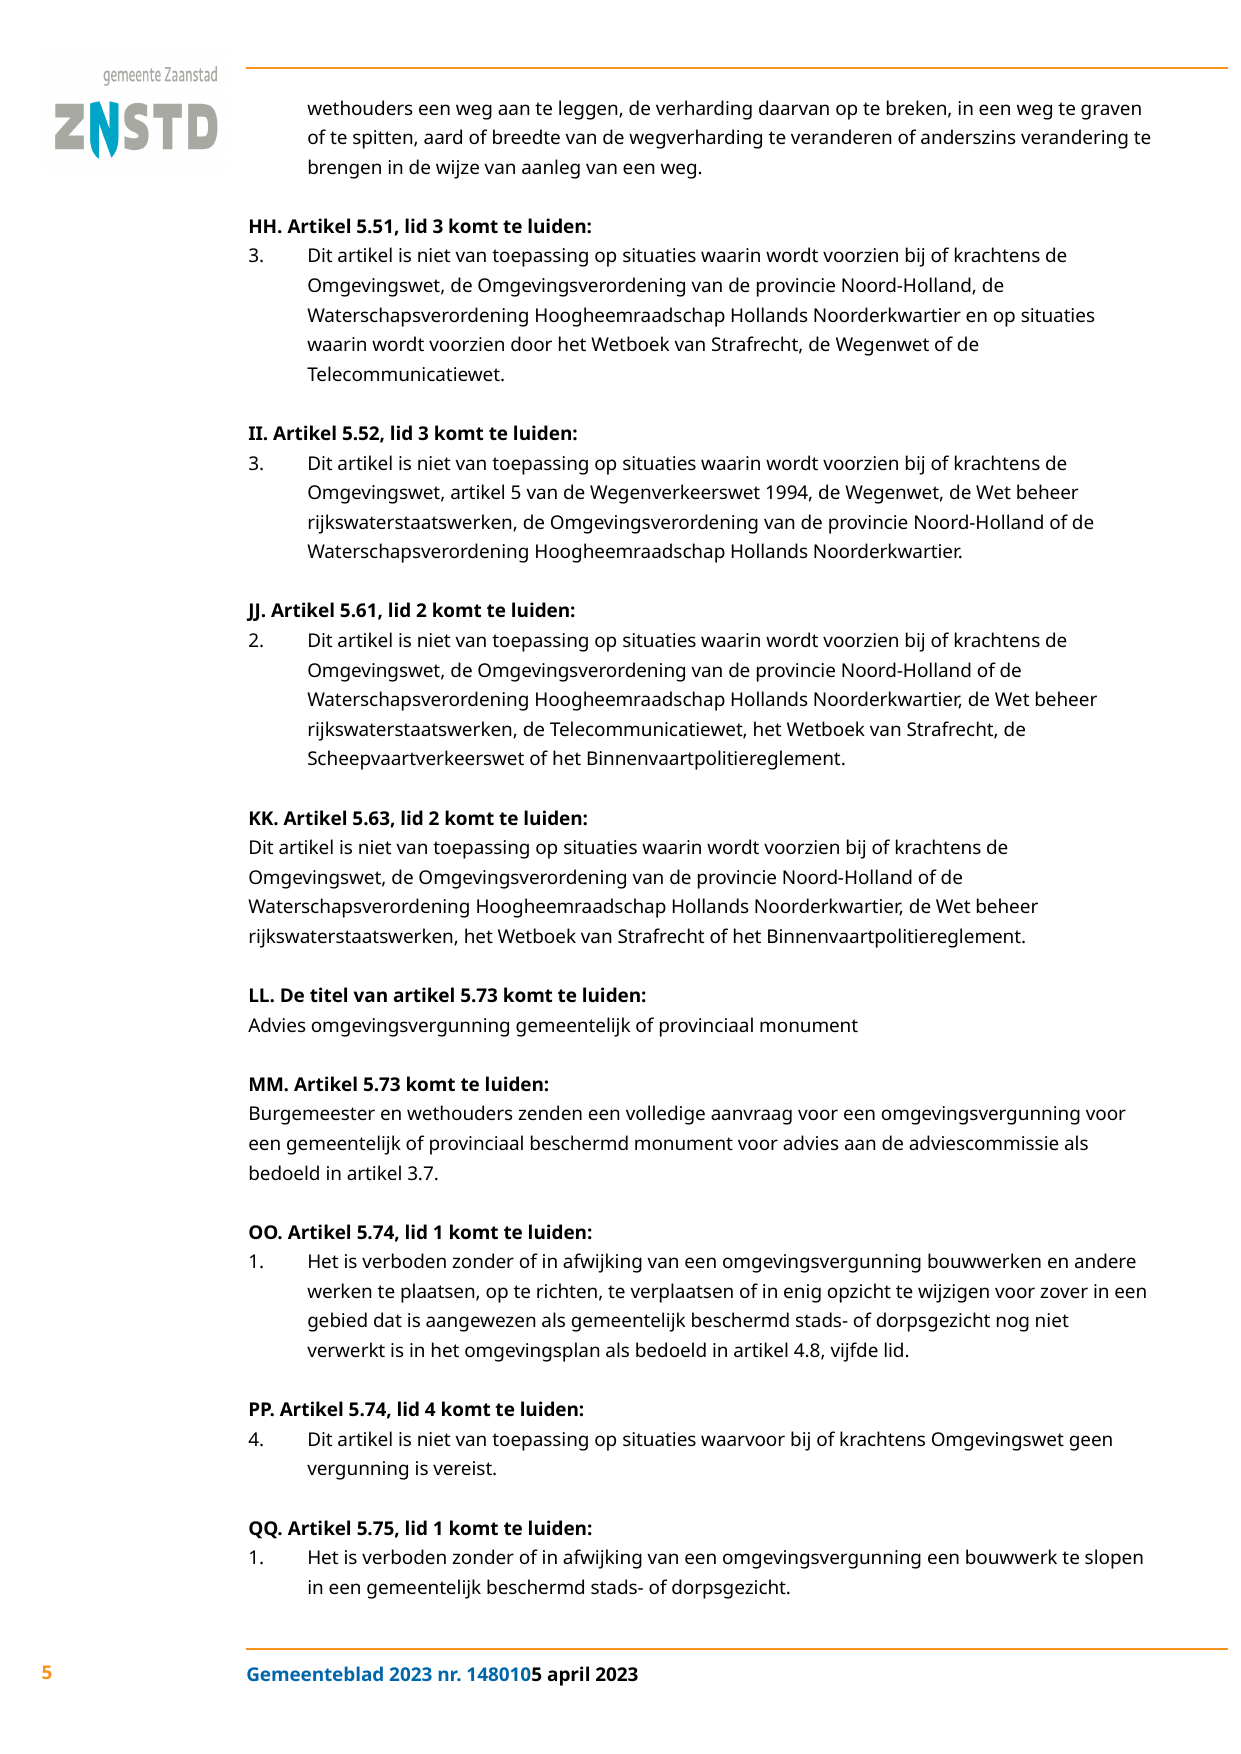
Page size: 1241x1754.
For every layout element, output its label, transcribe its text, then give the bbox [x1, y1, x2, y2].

list Dit artikel is niet van toepassing op situaties waarin wordt voorzien bij of krachtens de Omgevingswet, artikel 5 van de Wegenverkeerswet 1994, de Wegenwet, de Wet beheer rijkswaterstaatswerken, de Omgevingsverordening van de provincie Noord-Holland of de Waterschapsverordening Hoogheemraadschap Hollands Noorderkwartier. [248, 450, 1152, 564]
text Burgemeester en wethouders zenden een volledige aanvraag voor een omgevingsvergunning voor een gemeentelijk of provinciaal beschermd monument voor advies aan de adviescommissie als bedoeld in artikel 3.7. [248, 1101, 1152, 1186]
text KK. Artikel 5.63, lid 2 komt te luiden: [248, 805, 1152, 831]
text OO. Artikel 5.74, lid 1 komt te luiden: [248, 1219, 1152, 1245]
text QQ. Artikel 5.75, lid 1 komt te luiden: [248, 1515, 1152, 1541]
list Dit artikel is niet van toepassing op situaties waarin wordt voorzien bij of krachtens de Omgevingswet, de Omgevingsverordening van de provincie Noord-Holland of de Waterschapsverordening Hoogheemraadschap Hollands Noorderkwartier, de Wet beheer rijkswaterstaatswerken, de Telecommunicatiewet, het Wetboek van Strafrecht, de Scheepvaartverkeerswet of het Binnenvaartpolitiereglement. [248, 627, 1152, 771]
text Dit artikel is niet van toepassing op situaties waarin wordt voorzien bij of krachtens de Omgevingswet, de Omgevingsverordening van de provincie Noord-Holland of de Waterschapsverordening Hoogheemraadschap Hollands Noorderkwartier, de Wet beheer rijkswaterstaatswerken, het Wetboek van Strafrecht of het Binnenvaartpolitiereglement. [248, 834, 1152, 949]
list Dit artikel is niet van toepassing op situaties waarin wordt voorzien bij of krachtens de Omgevingswet, de Omgevingsverordening van de provincie Noord-Holland, de Waterschapsverordening Hoogheemraadschap Hollands Noorderkwartier en op situaties waarin wordt voorzien door het Wetboek van Strafrecht, de Wegenwet of de Telecommunicatiewet. [248, 243, 1152, 387]
text Advies omgevingsvergunning gemeentelijk of provinciaal monument [248, 1012, 1152, 1038]
list Dit artikel is niet van toepassing op situaties waarvoor bij of krachtens Omgevingswet geen vergunning is vereist. [248, 1426, 1152, 1481]
text PP. Artikel 5.74, lid 4 komt te luiden: [248, 1396, 1152, 1422]
text LL. De titel van artikel 5.73 komt te luiden: [248, 982, 1152, 1008]
text II. Artikel 5.52, lid 3 komt te luiden: [248, 420, 1152, 446]
text JJ. Artikel 5.61, lid 2 komt te luiden: [248, 598, 1152, 623]
picture [41, 47, 231, 172]
list wethouders een weg aan te leggen, de verharding daarvan op te breken, in een weg te graven of te spitten, aard of breedte van de wegverharding te veranderen of anderszins verandering te brengen in de wijze van aanleg van een weg. [248, 95, 1152, 180]
list Het is verboden zonder of in afwijking van een omgevingsvergunning een bouwwerk te slopen in een gemeentelijk beschermd stads- of dorpsgezicht. [248, 1544, 1152, 1600]
list Het is verboden zonder of in afwijking van een omgevingsvergunning bouwwerken en andere werken te plaatsen, op te richten, te verplaatsen of in enig opzicht te wijzigen voor zover in een gebied dat is aangewezen als gemeentelijk beschermd stads- of dorpsgezicht nog niet verwerkt is in het omgevingsplan als bedoeld in artikel 4.8, vijfde lid. [248, 1248, 1152, 1363]
text MM. Artikel 5.73 komt te luiden: [248, 1071, 1152, 1097]
text HH. Artikel 5.51, lid 3 komt te luiden: [248, 213, 1152, 239]
